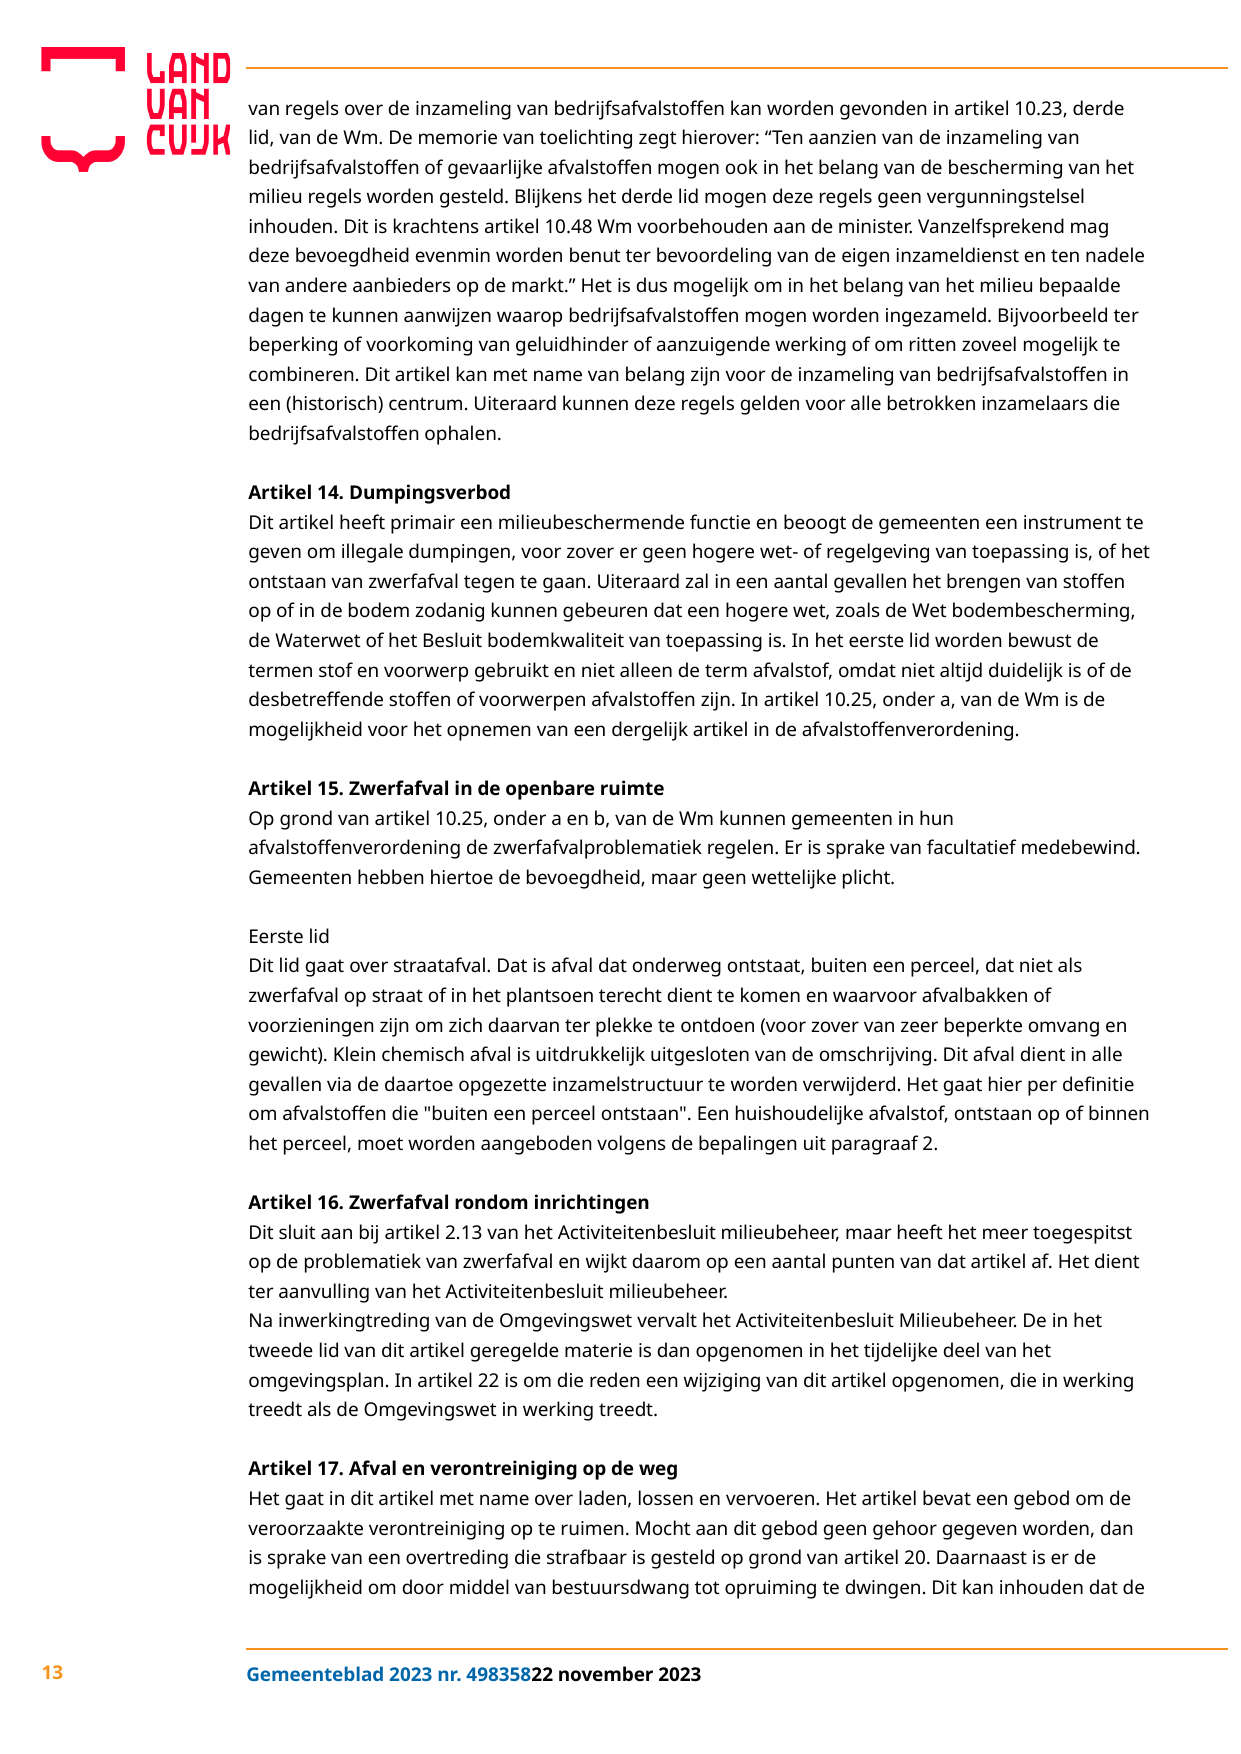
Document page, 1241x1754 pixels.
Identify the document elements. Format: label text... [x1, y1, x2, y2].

text Artikel 15. Zwerfafval in de openbare ruimte [248, 775, 1152, 801]
text Artikel 17. Afval en verontreiniging op de weg [248, 1456, 1152, 1481]
text Op grond van artikel 10.25, onder a en b, van de Wm kunnen gemeenten in hun afvalstoffenverordening de zwerfafvalproblematiek regelen. Er is sprake van facultatief medebewind. Gemeenten hebben hiertoe de bevoegdheid, maar geen wettelijke plicht. [248, 805, 1152, 890]
text Na inwerkingtreding van de Omgevingswet vervalt het Activiteitenbesluit Milieubeheer. De in het tweede lid van dit artikel geregelde materie is dan opgenomen in het tijdelijke deel van het omgevingsplan. In artikel 22 is om die reden een wijziging van dit artikel opgenomen, die in werking treedt als de Omgevingswet in werking treedt. [248, 1308, 1152, 1422]
text Dit lid gaat over straatafval. Dat is afval dat onderweg ontstaat, buiten een perceel, dat niet als zwerfafval op straat of in het plantsoen terecht dient te komen en waarvoor afvalbakken of voorzieningen zijn om zich daarvan ter plekke te ontdoen (voor zover van zeer beperkte omvang en gewicht). Klein chemisch afval is uitdrukkelijk uitgesloten van de omschrijving. Dit afval dient in alle gevallen via de daartoe opgezette inzamelstructuur te worden verwijderd. Het gaat hier per definitie om afvalstoffen die "buiten een perceel ontstaan". Een huishoudelijke afvalstof, ontstaan op of binnen het perceel, moet worden aangeboden volgens de bepalingen uit paragraaf 2. [248, 953, 1152, 1156]
text Eerste lid [248, 923, 1152, 949]
picture [41, 47, 231, 172]
text Artikel 14. Dumpingsverbod [248, 479, 1152, 505]
text Dit artikel heeft primair een milieubeschermende functie en beoogt de gemeenten een instrument te geven om illegale dumpingen, voor zover er geen hogere wet- of regelgeving van toepassing is, of het ontstaan van zwerfafval tegen te gaan. Uiteraard zal in een aantal gevallen het brengen van stoffen op of in de bodem zodanig kunnen gebeuren dat een hogere wet, zoals de Wet bodembescherming, de Waterwet of het Besluit bodemkwaliteit van toepassing is. In het eerste lid worden bewust de termen stof en voorwerp gebruikt en niet alleen de term afvalstof, omdat niet altijd duidelijk is of de desbetreffende stoffen of voorwerpen afvalstoffen zijn. In artikel 10.25, onder a, van de Wm is de mogelijkheid voor het opnemen van een dergelijk artikel in de afvalstoffenverordening. [248, 509, 1152, 742]
text Het gaat in dit artikel met name over laden, lossen en vervoeren. Het artikel bevat een gebod om de veroorzaakte verontreiniging op te ruimen. Mocht aan dit gebod geen gehoor gegeven worden, dan is sprake van een overtreding die strafbaar is gesteld op grond van artikel 20. Daarnaast is er de mogelijkheid om door middel van bestuursdwang tot opruiming te dwingen. Dit kan inhouden dat de [248, 1485, 1152, 1600]
text van regels over de inzameling van bedrijfsafvalstoffen kan worden gevonden in artikel 10.23, derde lid, van de Wm. De memorie van toelichting zegt hierover: “Ten aanzien van de inzameling van bedrijfsafvalstoffen of gevaarlijke afvalstoffen mogen ook in het belang van de bescherming van het milieu regels worden gesteld. Blijkens het derde lid mogen deze regels geen vergunningstelsel inhouden. Dit is krachtens artikel 10.48 Wm voorbehouden aan de minister. Vanzelfsprekend mag deze bevoegdheid evenmin worden benut ter bevoordeling van de eigen inzameldienst en ten nadele van andere aanbieders op de markt.” Het is dus mogelijk om in het belang van het milieu bepaalde dagen te kunnen aanwijzen waarop bedrijfsafvalstoffen mogen worden ingezameld. Bijvoorbeeld ter beperking of voorkoming van geluidhinder of aanzuigende werking of om ritten zoveel mogelijk te combineren. Dit artikel kan met name van belang zijn voor de inzameling van bedrijfsafvalstoffen in een (historisch) centrum. Uiteraard kunnen deze regels gelden voor alle betrokken inzamelaars die bedrijfsafvalstoffen ophalen. [248, 95, 1152, 446]
text Artikel 16. Zwerfafval rondom inrichtingen [248, 1189, 1152, 1215]
text Dit sluit aan bij artikel 2.13 van het Activiteitenbesluit milieubeheer, maar heeft het meer toegespitst op de problematiek van zwerfafval en wijkt daarom op een aantal punten van dat artikel af. Het dient ter aanvulling van het Activiteitenbesluit milieubeheer. [248, 1219, 1152, 1304]
